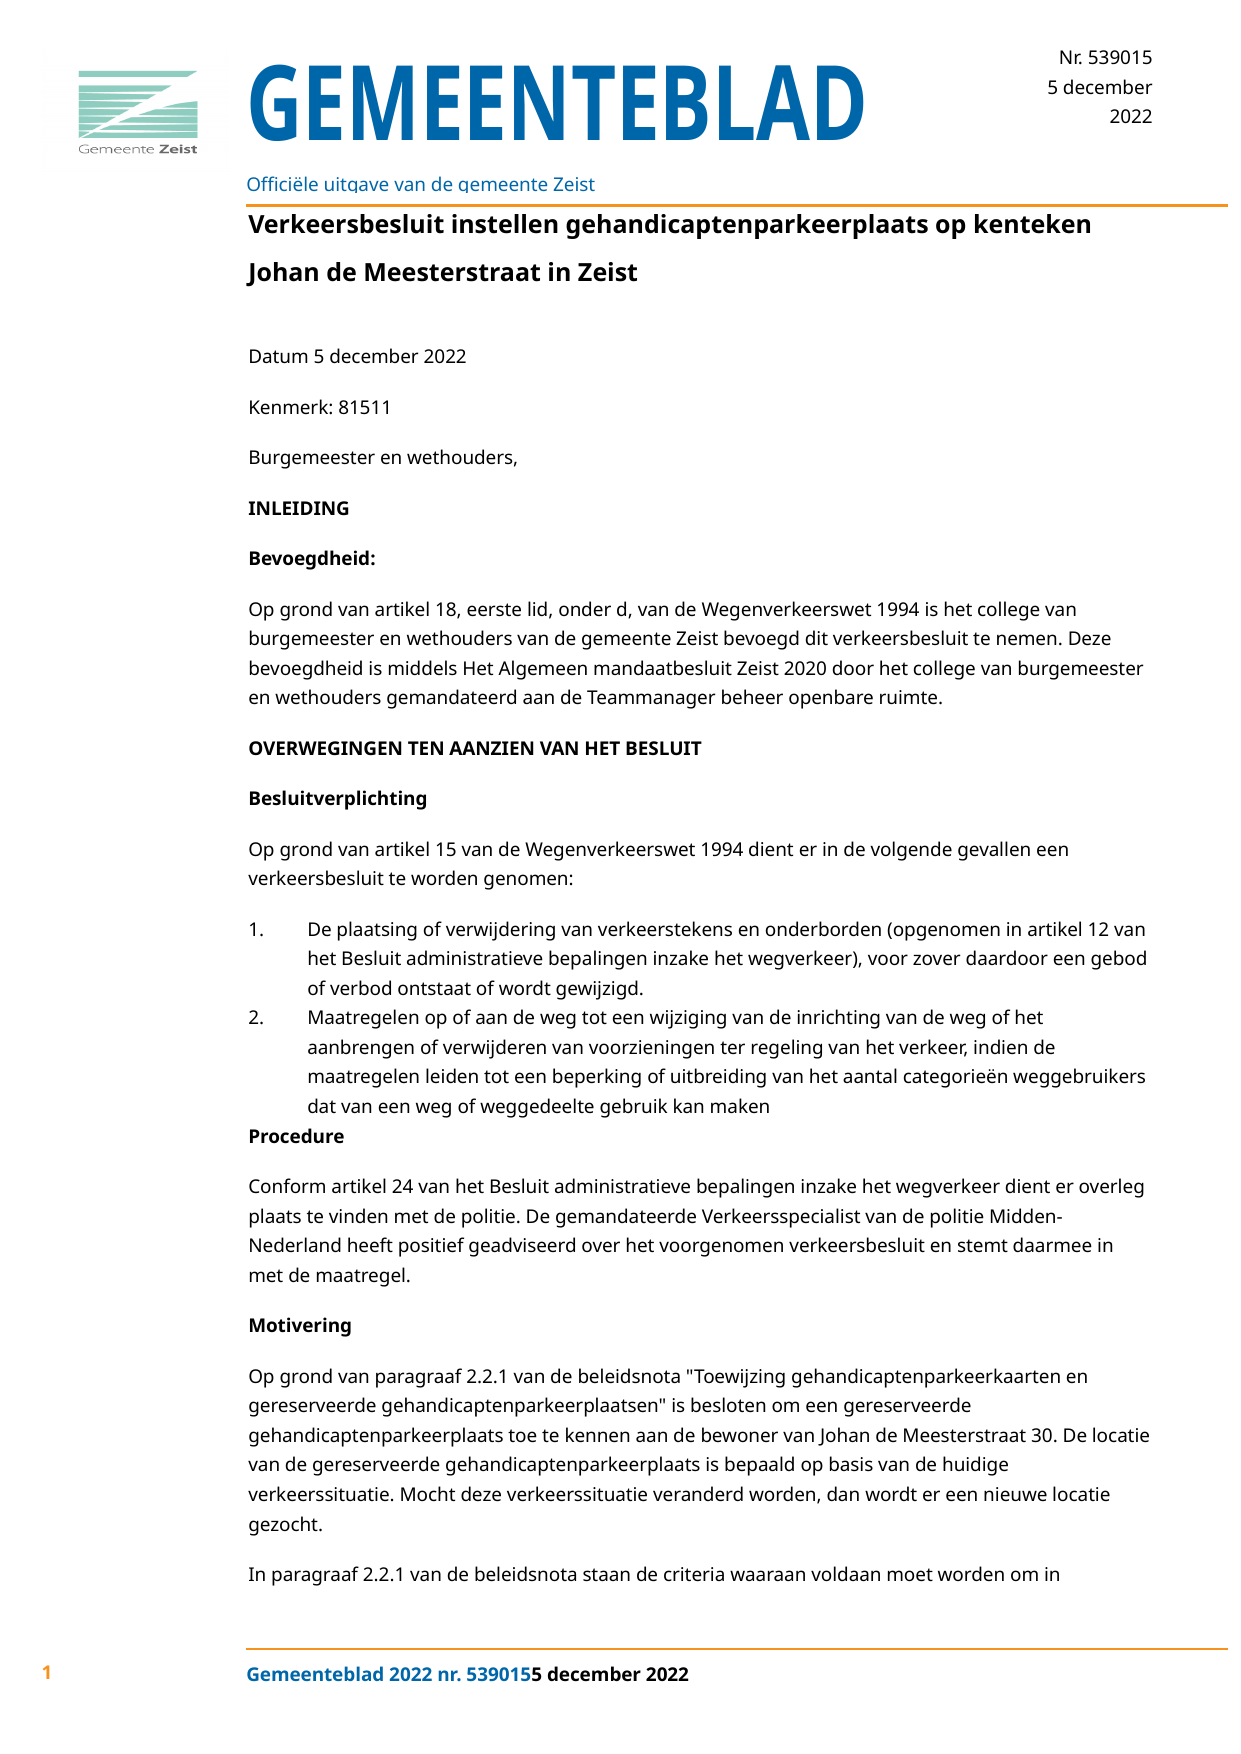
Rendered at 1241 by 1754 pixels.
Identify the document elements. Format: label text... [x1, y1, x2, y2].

text Motivering [248, 1312, 1152, 1338]
text Datum 5 december 2022 [248, 344, 1152, 369]
text Besluitverplichting [248, 785, 1152, 811]
text Op grond van paragraaf 2.2.1 van de beleidsnota "Toewijzing gehandicaptenparkeerkaarten en gereserveerde gehandicaptenparkeerplaatsen" is besloten om een gereserveerde gehandicaptenparkeerplaats toe te kennen aan de bewoner van Johan de Meesterstraat 30. De locatie van de gereserveerde gehandicaptenparkeerplaats is bepaald op basis van de huidige verkeerssituatie. Mocht deze verkeerssituatie veranderd worden, dan wordt er een nieuwe locatie gezocht. [248, 1363, 1152, 1536]
text Procedure [248, 1123, 1152, 1148]
text Burgemeester en wethouders, [248, 444, 1152, 470]
text Op grond van artikel 18, eerste lid, onder d, van de Wegenverkeerswet 1994 is het college van burgemeester en wethouders van de gemeente Zeist bevoegd dit verkeersbesluit te nemen. Deze bevoegdheid is middels Het Algemeen mandaatbesluit Zeist 2020 door het college van burgemeester en wethouders gemandateerd aan de Teammanager beheer openbare ruimte. [248, 596, 1152, 710]
text In paragraaf 2.2.1 van de beleidsnota staan de criteria waaraan voldaan moet worden om in [248, 1561, 1152, 1587]
text Kenmerk: 81511 [248, 394, 1152, 420]
text INLEIDING [248, 495, 1152, 521]
text Op grond van artikel 15 van de Wegenverkeerswet 1994 dient er in de volgende gevallen een verkeersbesluit te worden genomen: [248, 836, 1152, 891]
text OVERWEGINGEN TEN AANZIEN VAN HET BESLUIT [248, 735, 1152, 761]
picture [41, 47, 231, 172]
list De plaatsing of verwijdering van verkeerstekens en onderborden (opgenomen in artikel 12 van het Besluit administratieve bepalingen inzake het wegverkeer), voor zover daardoor een gebod of verbod ontstaat of wordt gewijzigd. [248, 916, 1152, 1001]
list Maatregelen op of aan de weg tot een wijziging van de inrichting van de weg of het aanbrengen of verwijderen van voorzieningen ter regeling van het verkeer, indien de maatregelen leiden tot een beperking of uitbreiding van het aantal categorieën weggebruikers dat van een weg of weggedeelte gebruik kan maken [248, 1004, 1152, 1119]
text Bevoegdheid: [248, 545, 1152, 571]
text Verkeersbesluit instellen gehandicaptenparkeerplaats op kenteken Johan de Meesterstraat in Zeist [248, 207, 1152, 288]
text Conform artikel 24 van het Besluit administratieve bepalingen inzake het wegverkeer dient er overleg plaats te vinden met de politie. De gemandateerde Verkeersspecialist van de politie Midden-Nederland heeft positief geadviseerd over het voorgenomen verkeersbesluit en stemt daarmee in met de maatregel. [248, 1173, 1152, 1288]
